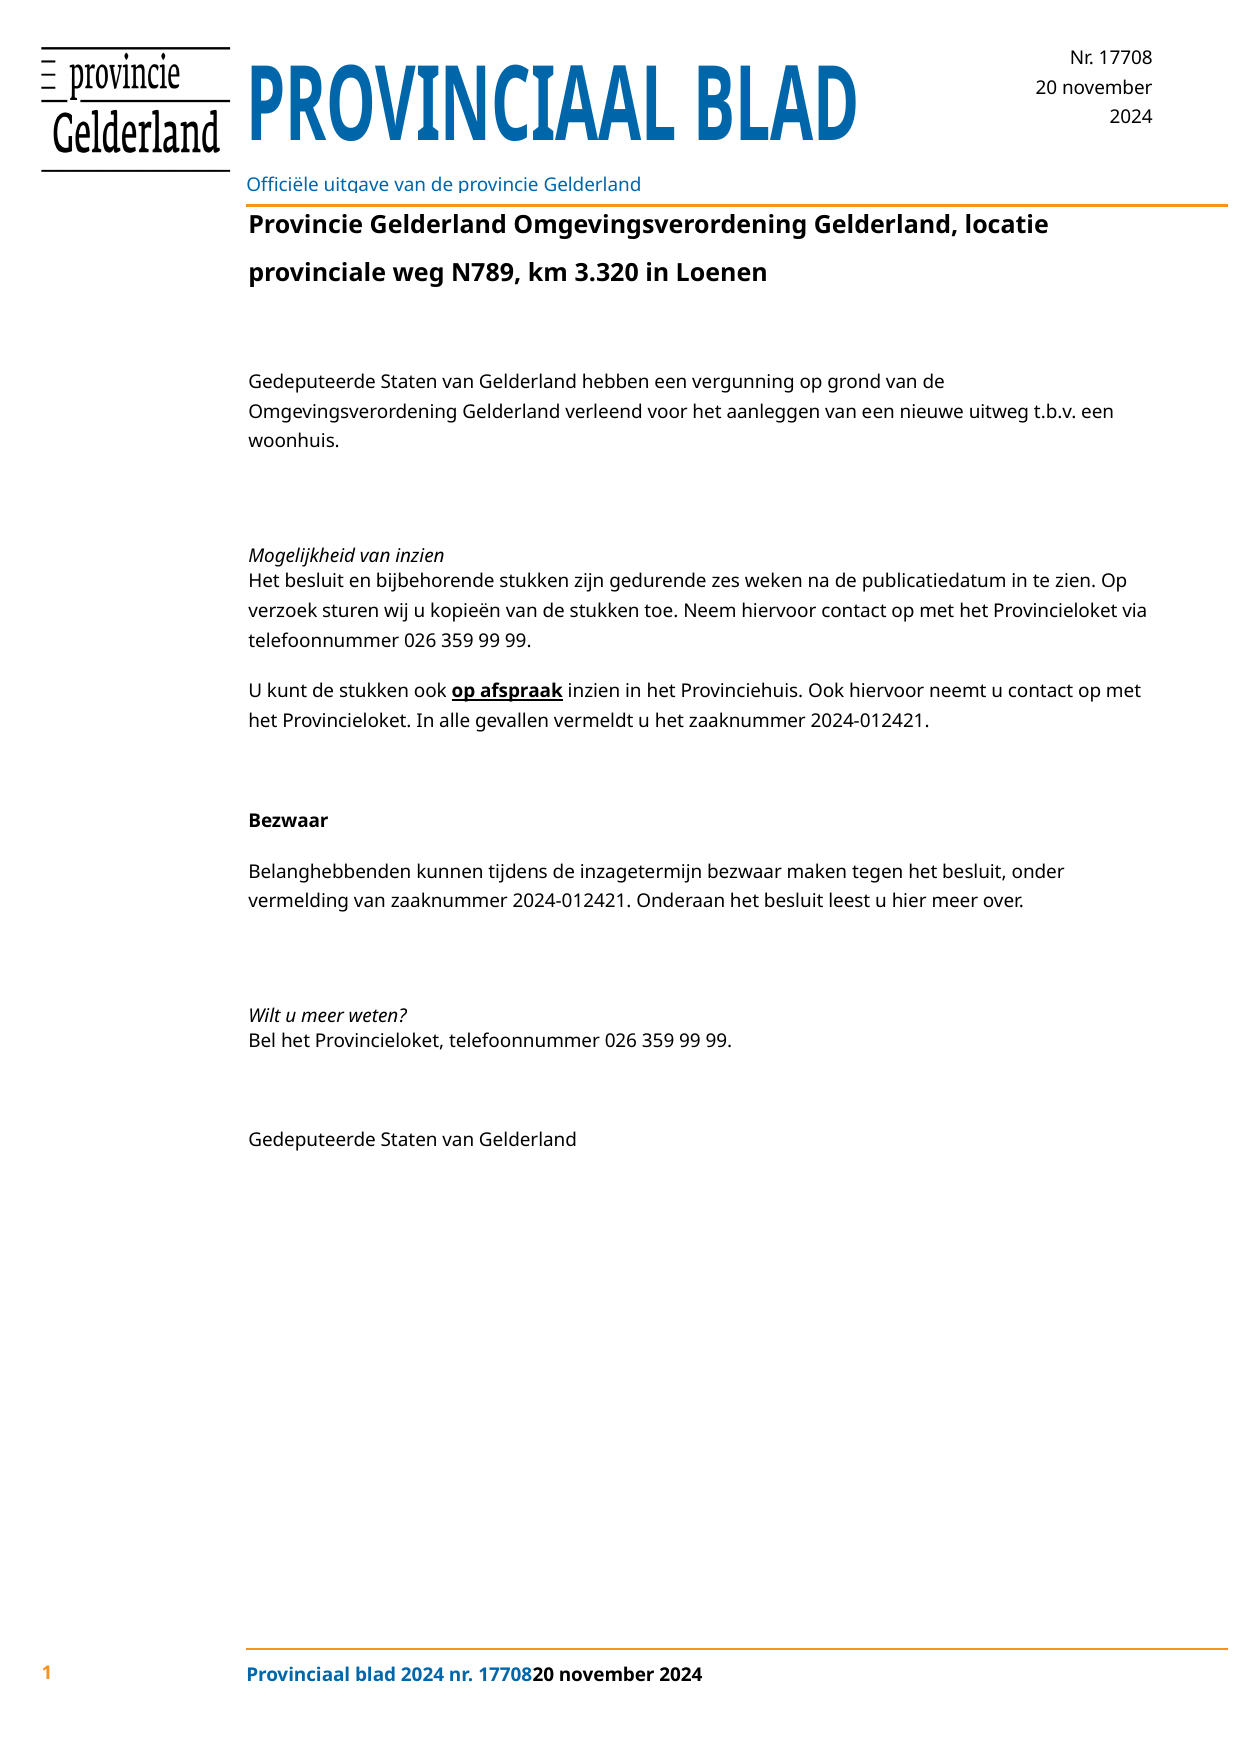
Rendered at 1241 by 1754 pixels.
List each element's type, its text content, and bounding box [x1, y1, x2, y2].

text Provincie Gelderland Omgevingsverordening Gelderland, locatie provinciale weg N789, km 3.320 in Loenen [248, 207, 1152, 288]
picture [41, 47, 231, 172]
text Gedeputeerde Staten van Gelderland hebben een vergunning op grond van de Omgevingsverordening Gelderland verleend voor het aanleggen van een nieuwe uitweg t.b.v. een woonhuis. [248, 368, 1152, 453]
text Belanghebbenden kunnen tijdens de inzagetermijn bezwaar maken tegen het besluit, onder vermelding van zaaknummer 2024-012421. Onderaan het besluit leest u hier meer over. [248, 858, 1152, 913]
text Gedeputeerde Staten van Gelderland [248, 1126, 1152, 1152]
text Het besluit en bijbehorende stukken zijn gedurende zes weken na de publicatiedatum in te zien. Op verzoek sturen wij u kopieën van de stukken toe. Neem hiervoor contact op met het Provincieloket via telefoonnummer 026 359 99 99. [248, 568, 1152, 652]
text U kunt de stukken ook op afspraak inzien in het Provinciehuis. Ook hiervoor neemt u contact op met het Provincieloket. In alle gevallen vermeldt u het zaaknummer 2024-012421. [248, 677, 1152, 732]
text Mogelijkheid van inzien [248, 542, 1152, 568]
text Bel het Provincieloket, telefoonnummer 026 359 99 99. [248, 1028, 1152, 1053]
text Wilt u meer weten? [248, 1002, 1152, 1028]
text Bezwaar [248, 808, 1152, 833]
